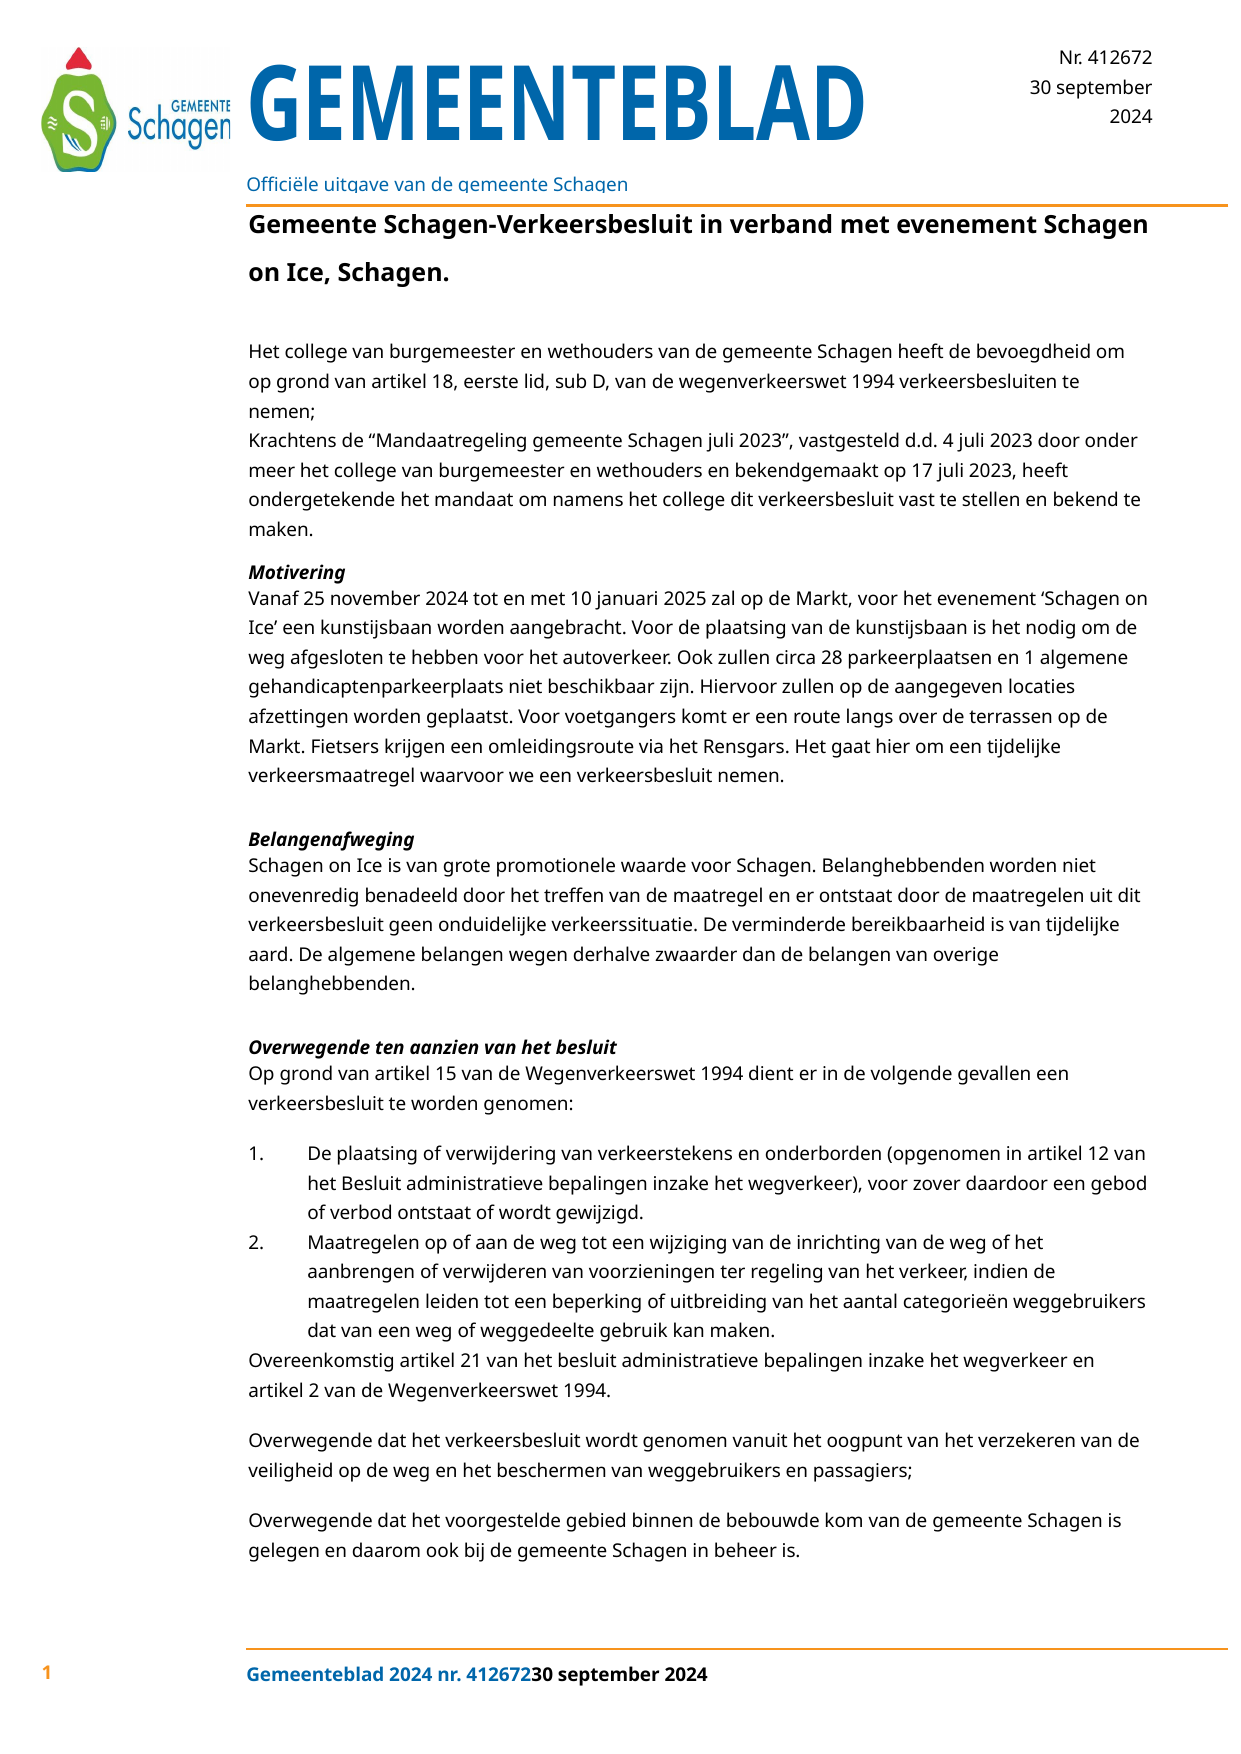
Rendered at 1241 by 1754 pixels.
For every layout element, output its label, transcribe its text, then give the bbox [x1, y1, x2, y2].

text Overwegende dat het voorgestelde gebied binnen de bebouwde kom van de gemeente Schagen is gelegen en daarom ook bij de gemeente Schagen in beheer is. [248, 1507, 1152, 1563]
text Schagen on Ice is van grote promotionele waarde voor Schagen. Belanghebbenden worden niet onevenredig benadeeld door het treffen van de maatregel en er ontstaat door de maatregelen uit dit verkeersbesluit geen onduidelijke verkeerssituatie. De verminderde bereikbaarheid is van tijdelijke aard. De algemene belangen wegen derhalve zwaarder dan de belangen van overige belanghebbenden. [248, 852, 1152, 996]
text Motivering [248, 559, 1152, 585]
list De plaatsing of verwijdering van verkeerstekens en onderborden (opgenomen in artikel 12 van het Besluit administratieve bepalingen inzake het wegverkeer), voor zover daardoor een gebod of verbod ontstaat of wordt gewijzigd. [248, 1140, 1152, 1225]
text Het college van burgemeester en wethouders van de gemeente Schagen heeft de bevoegdheid om op grond van artikel 18, eerste lid, sub D, van de wegenverkeerswet 1994 verkeersbesluiten te nemen; [248, 339, 1152, 423]
text Gemeente Schagen-Verkeersbesluit in verband met evenement Schagen on Ice, Schagen. [248, 207, 1152, 288]
text Overwegende ten aanzien van het besluit [248, 1034, 1152, 1060]
list Maatregelen op of aan de weg tot een wijziging van de inrichting van de weg of het aanbrengen of verwijderen van voorzieningen ter regeling van het verkeer, indien de maatregelen leiden tot een beperking of uitbreiding van het aantal categorieën weggebruikers dat van een weg of weggedeelte gebruik kan maken. [248, 1229, 1152, 1343]
text Overwegende dat het verkeersbesluit wordt genomen vanuit het oogpunt van het verzekeren van de veiligheid op de weg en het beschermen van weggebruikers en passagiers; [248, 1427, 1152, 1483]
text Krachtens de “Mandaatregeling gemeente Schagen juli 2023”, vastgesteld d.d. 4 juli 2023 door onder meer het college van burgemeester en wethouders en bekendgemaakt op 17 juli 2023, heeft ondergetekende het mandaat om namens het college dit verkeersbesluit vast te stellen en bekend te maken. [248, 427, 1152, 542]
text Overeenkomstig artikel 21 van het besluit administratieve bepalingen inzake het wegverkeer en artikel 2 van de Wegenverkeerswet 1994. [248, 1347, 1152, 1403]
text Vanaf 25 november 2024 tot en met 10 januari 2025 zal op de Markt, voor het evenement ‘Schagen on Ice’ een kunstijsbaan worden aangebracht. Voor de plaatsing van de kunstijsbaan is het nodig om de weg afgesloten te hebben voor het autoverkeer. Ook zullen circa 28 parkeerplaatsen en 1 algemene gehandicaptenparkeerplaats niet beschikbaar zijn. Hiervoor zullen op de aangegeven locaties afzettingen worden geplaatst. Voor voetgangers komt er een route langs over de terrassen op de Markt. Fietsers krijgen een omleidingsroute via het Rensgars. Het gaat hier om een tijdelijke verkeersmaatregel waarvoor we een verkeersbesluit nemen. [248, 585, 1152, 788]
picture [41, 47, 231, 172]
text Belangenafweging [248, 826, 1152, 852]
text Op grond van artikel 15 van de Wegenverkeerswet 1994 dient er in de volgende gevallen een verkeersbesluit te worden genomen: [248, 1060, 1152, 1116]
